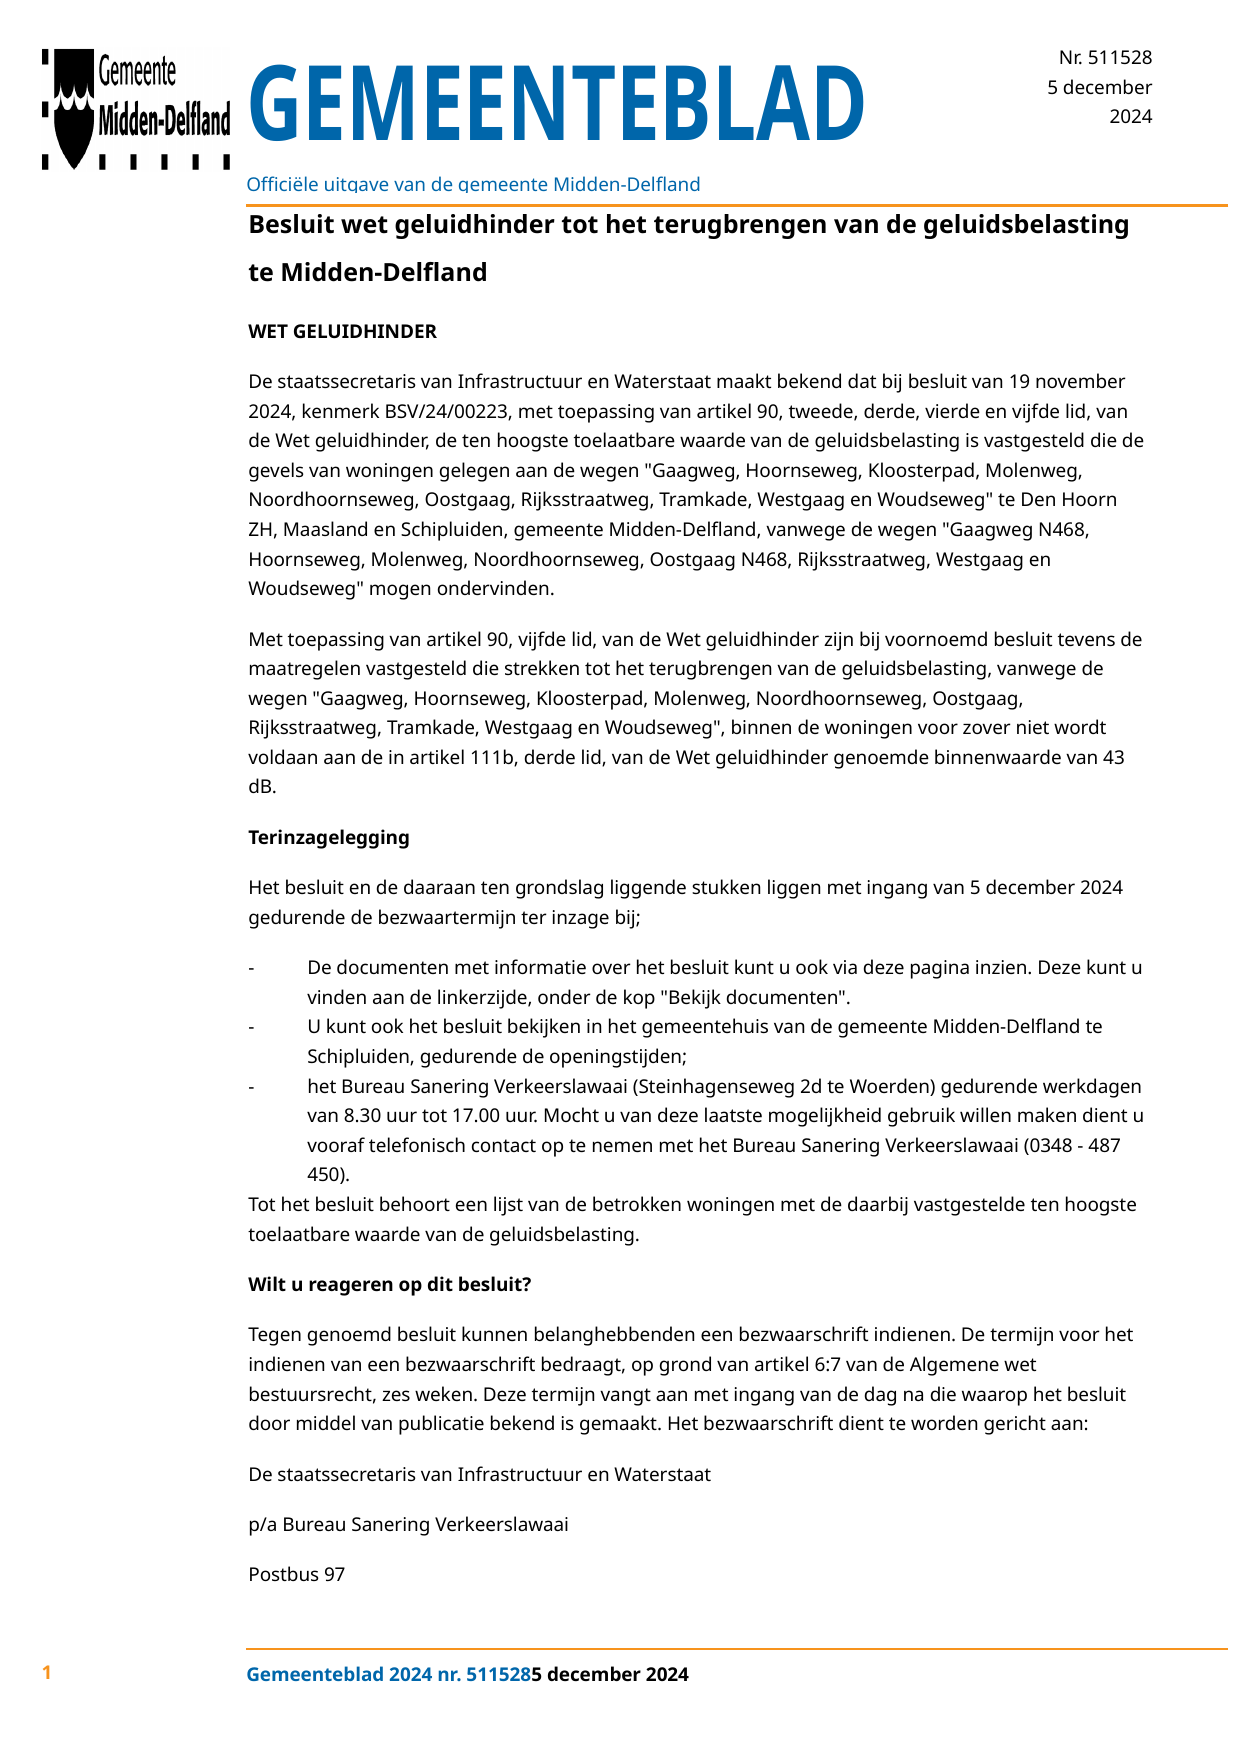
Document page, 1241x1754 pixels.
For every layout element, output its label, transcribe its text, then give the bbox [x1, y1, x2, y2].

text p/a Bureau Sanering Verkeerslawaai [248, 1511, 1152, 1537]
list het Bureau Sanering Verkeerslawaai (Steinhagenseweg 2d te Woerden) gedurende werkdagen van 8.30 uur tot 17.00 uur. Mocht u van deze laatste mogelijkheid gebruik willen maken dient u vooraf telefonisch contact op te nemen met het Bureau Sanering Verkeerslawaai (0348 - 487 450). [248, 1073, 1152, 1187]
text Wilt u reageren op dit besluit? [248, 1271, 1152, 1297]
text Tot het besluit behoort een lijst van de betrokken woningen met de daarbij vastgestelde ten hoogste toelaatbare waarde van de geluidsbelasting. [248, 1191, 1152, 1247]
list De documenten met informatie over het besluit kunt u ook via deze pagina inzien. Deze kunt u vinden aan de linkerzijde, onder de kop "Bekijk documenten". [248, 954, 1152, 1010]
text WET GELUIDHINDER [248, 318, 1152, 344]
text De staatssecretaris van Infrastructuur en Waterstaat [248, 1461, 1152, 1487]
text Het besluit en de daaraan ten grondslag liggende stukken liggen met ingang van 5 december 2024 gedurende de bezwaartermijn ter inzage bij; [248, 874, 1152, 930]
text Besluit wet geluidhinder tot het terugbrengen van de geluidsbelasting te Midden-Delfland [248, 207, 1152, 288]
list U kunt ook het besluit bekijken in het gemeentehuis van de gemeente Midden-Delfland te Schipluiden, gedurende de openingstijden; [248, 1014, 1152, 1069]
text De staatssecretaris van Infrastructuur en Waterstaat maakt bekend dat bij besluit van 19 november 2024, kenmerk BSV/24/00223, met toepassing van artikel 90, tweede, derde, vierde en vijfde lid, van de Wet geluidhinder, de ten hoogste toelaatbare waarde van de geluidsbelasting is vastgesteld die de gevels van woningen gelegen aan de wegen "Gaagweg, Hoornseweg, Kloosterpad, Molenweg, Noordhoornseweg, Oostgaag, Rijksstraatweg, Tramkade, Westgaag en Woudseweg" te Den Hoorn ZH, Maasland en Schipluiden, gemeente Midden-Delfland, vanwege de wegen "Gaagweg N468, Hoornseweg, Molenweg, Noordhoornseweg, Oostgaag N468, Rijksstraatweg, Westgaag en Woudseweg" mogen ondervinden. [248, 368, 1152, 601]
picture [41, 47, 231, 172]
text Postbus 97 [248, 1562, 1152, 1587]
text Met toepassing van artikel 90, vijfde lid, van de Wet geluidhinder zijn bij voornoemd besluit tevens de maatregelen vastgesteld die strekken tot het terugbrengen van de geluidsbelasting, vanwege de wegen "Gaagweg, Hoornseweg, Kloosterpad, Molenweg, Noordhoornseweg, Oostgaag, Rijksstraatweg, Tramkade, Westgaag en Woudseweg", binnen de woningen voor zover niet wordt voldaan aan de in artikel 111b, derde lid, van de Wet geluidhinder genoemde binnenwaarde van 43 dB. [248, 626, 1152, 799]
text Tegen genoemd besluit kunnen belanghebbenden een bezwaarschrift indienen. De termijn voor het indienen van een bezwaarschrift bedraagt, op grond van artikel 6:7 van de Algemene wet bestuursrecht, zes weken. Deze termijn vangt aan met ingang van de dag na die waarop het besluit door middel van publicatie bekend is gemaakt. Het bezwaarschrift dient te worden gericht aan: [248, 1322, 1152, 1436]
text Terinzagelegging [248, 824, 1152, 850]
